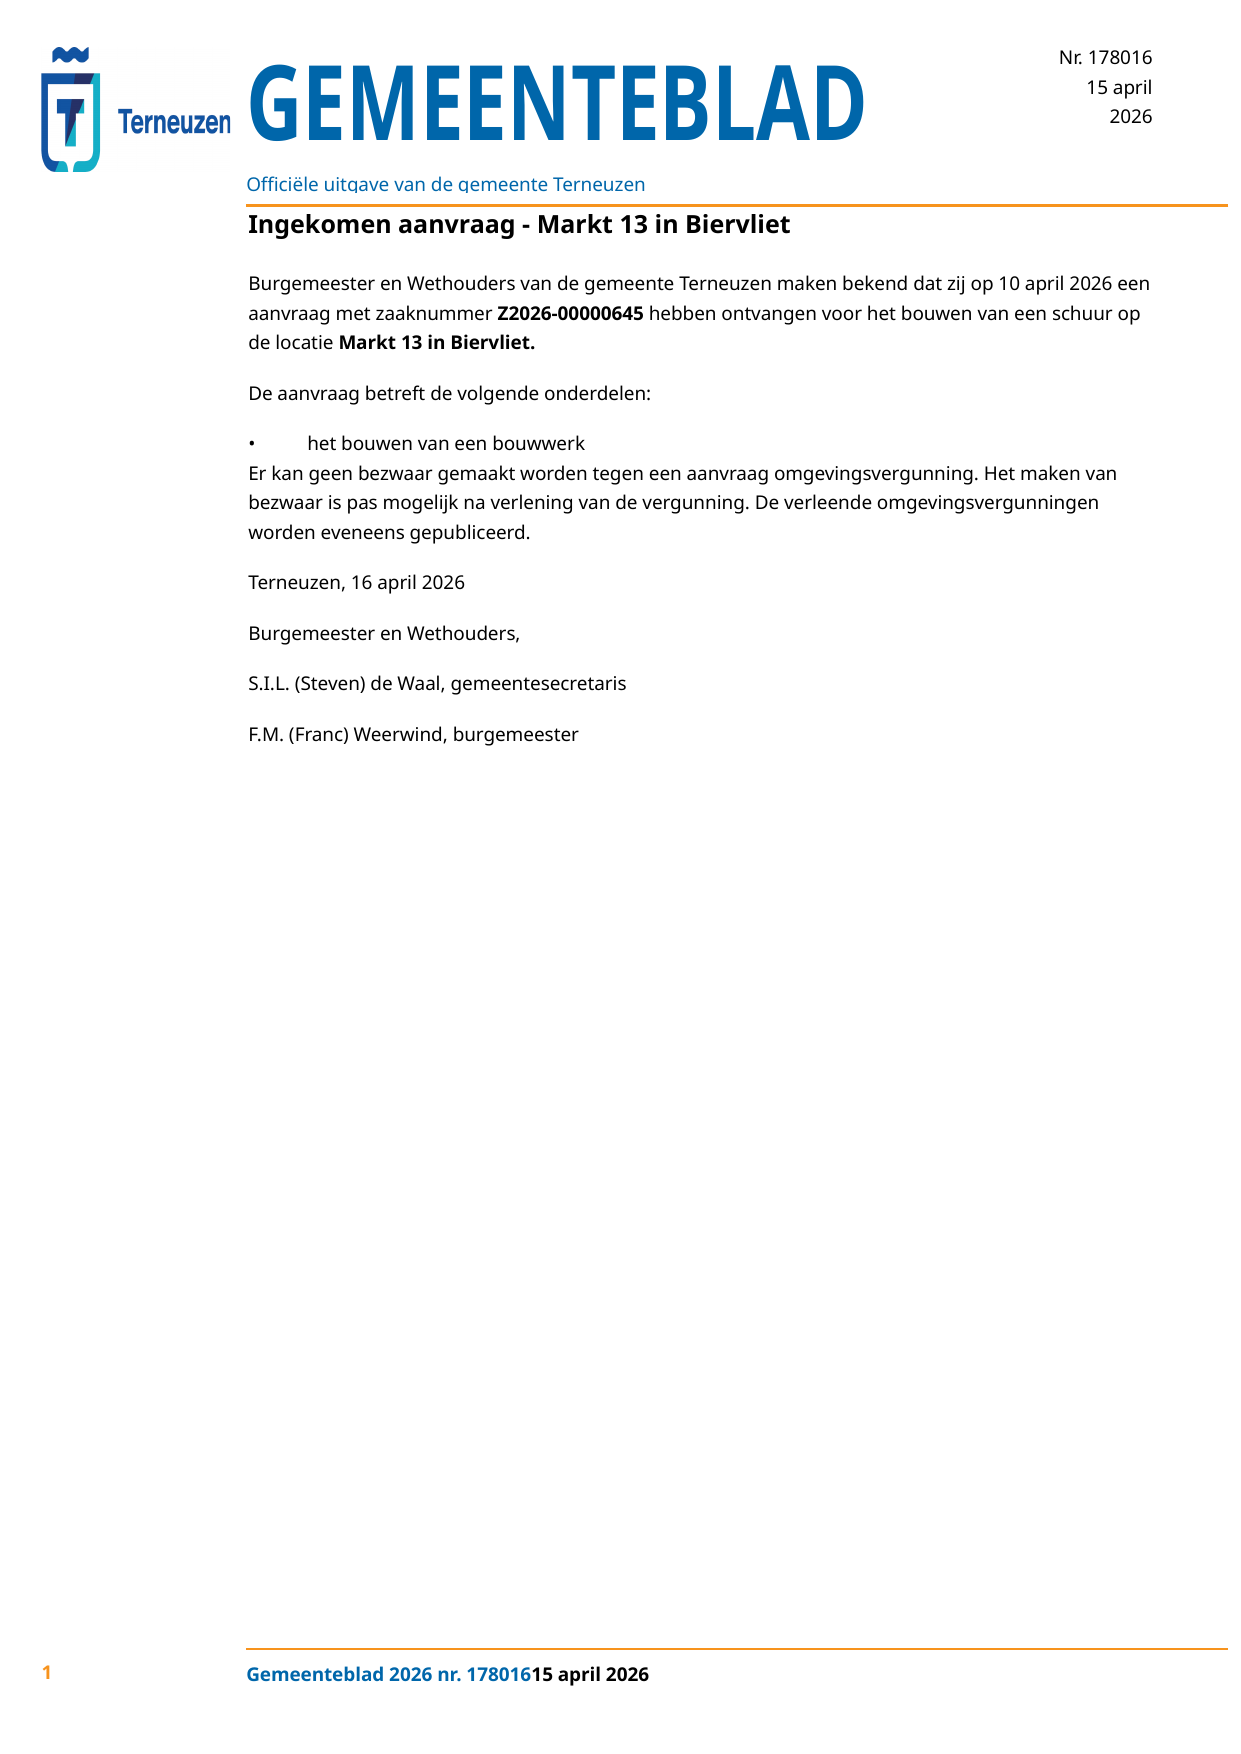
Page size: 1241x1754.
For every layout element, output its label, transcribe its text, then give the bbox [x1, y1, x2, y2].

text Er kan geen bezwaar gemaakt worden tegen een aanvraag omgevingsvergunning. Het maken van bezwaar is pas mogelijk na verlening van de vergunning. De verleende omgevingsvergunningen worden eveneens gepubliceerd. [248, 460, 1152, 545]
text Burgemeester en Wethouders van de gemeente Terneuzen maken bekend dat zij op 10 april 2026 een aanvraag met zaaknummer Z2026-00000645 hebben ontvangen voor het bouwen van een schuur op de locatie Markt 13 in Biervliet. [248, 270, 1152, 355]
text S.I.L. (Steven) de Waal, gemeentesecretaris [248, 670, 1152, 696]
text Ingekomen aanvraag - Markt 13 in Biervliet [248, 207, 1152, 241]
text Burgemeester en Wethouders, [248, 620, 1152, 646]
text Terneuzen, 16 april 2026 [248, 569, 1152, 595]
list het bouwen van een bouwwerk [248, 430, 1152, 456]
picture [41, 47, 231, 172]
text De aanvraag betreft de volgende onderdelen: [248, 380, 1152, 406]
text F.M. (Franc) Weerwind, burgemeester [248, 721, 1152, 746]
